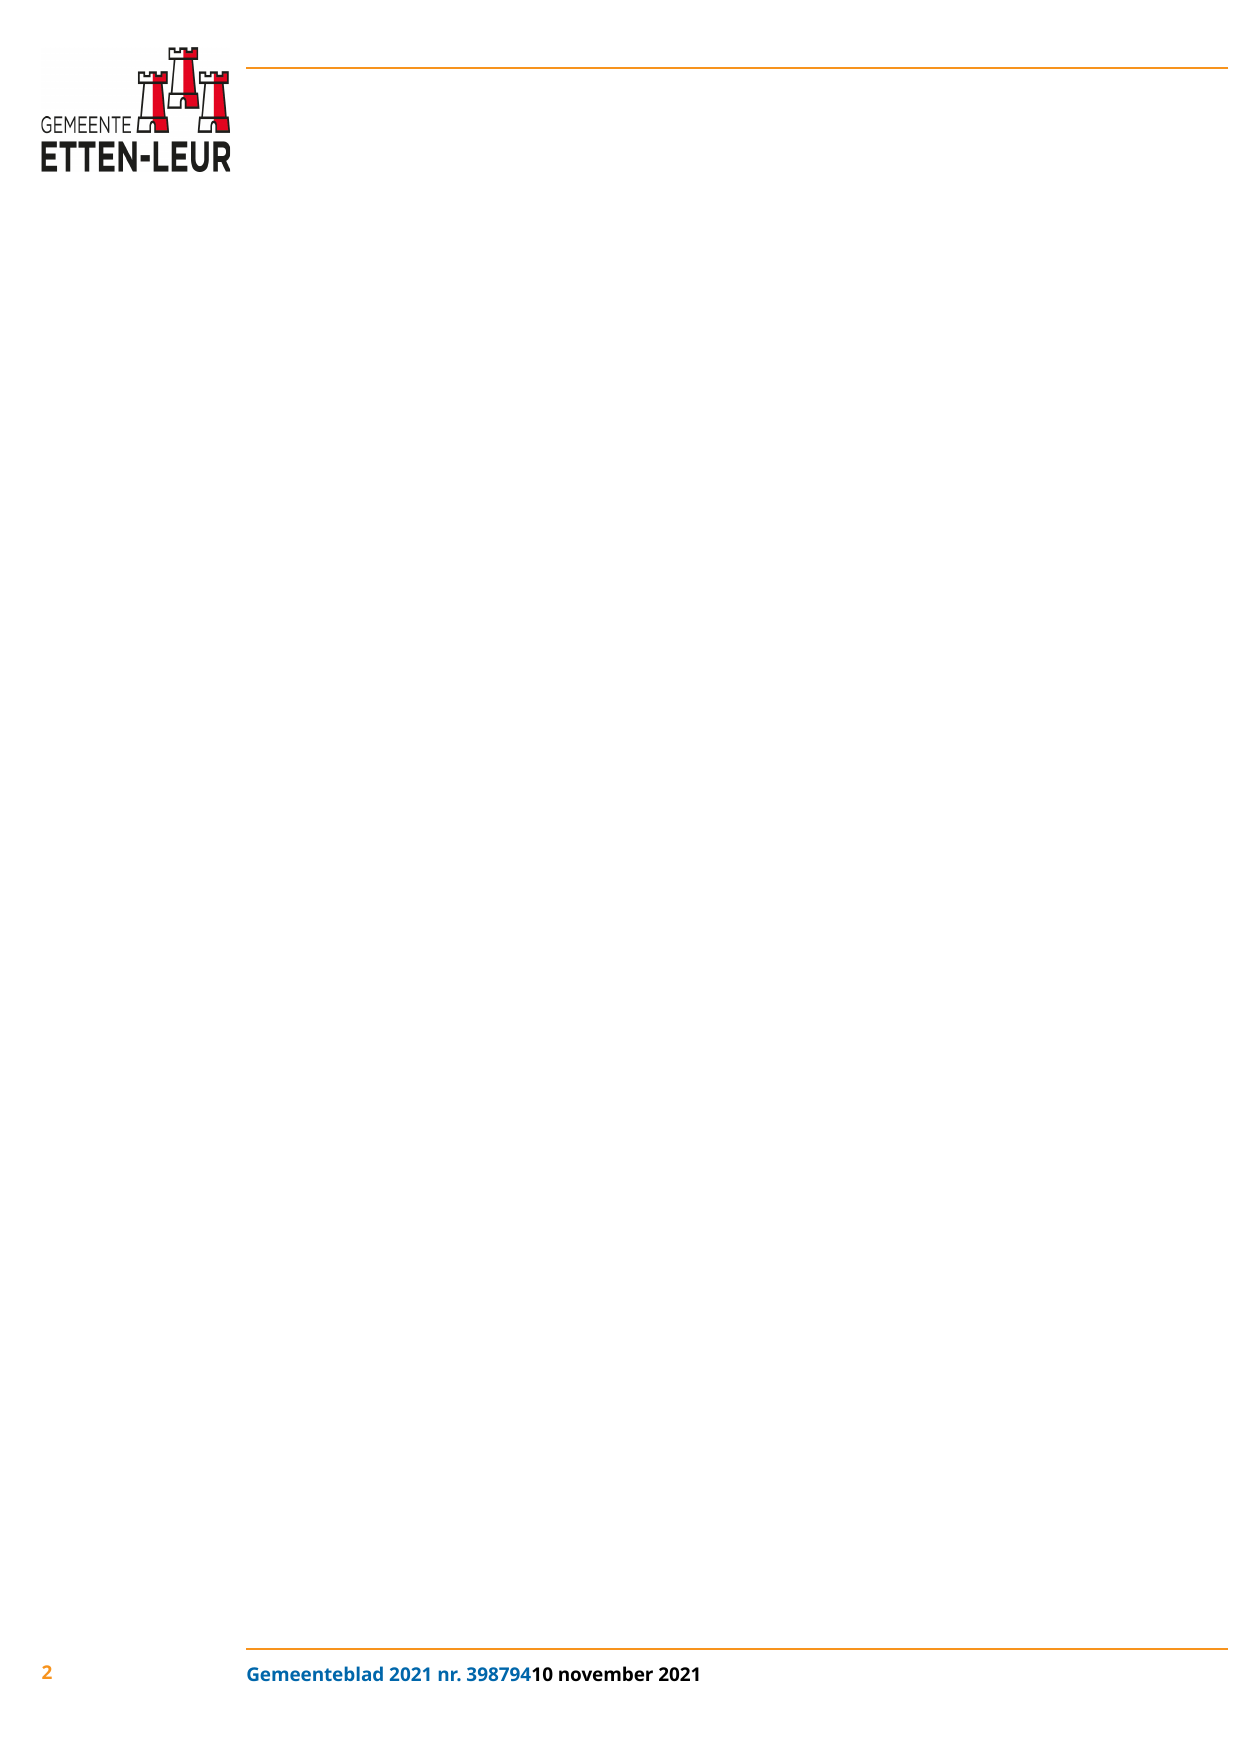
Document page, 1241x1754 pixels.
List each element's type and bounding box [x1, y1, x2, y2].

picture [41, 47, 231, 172]
